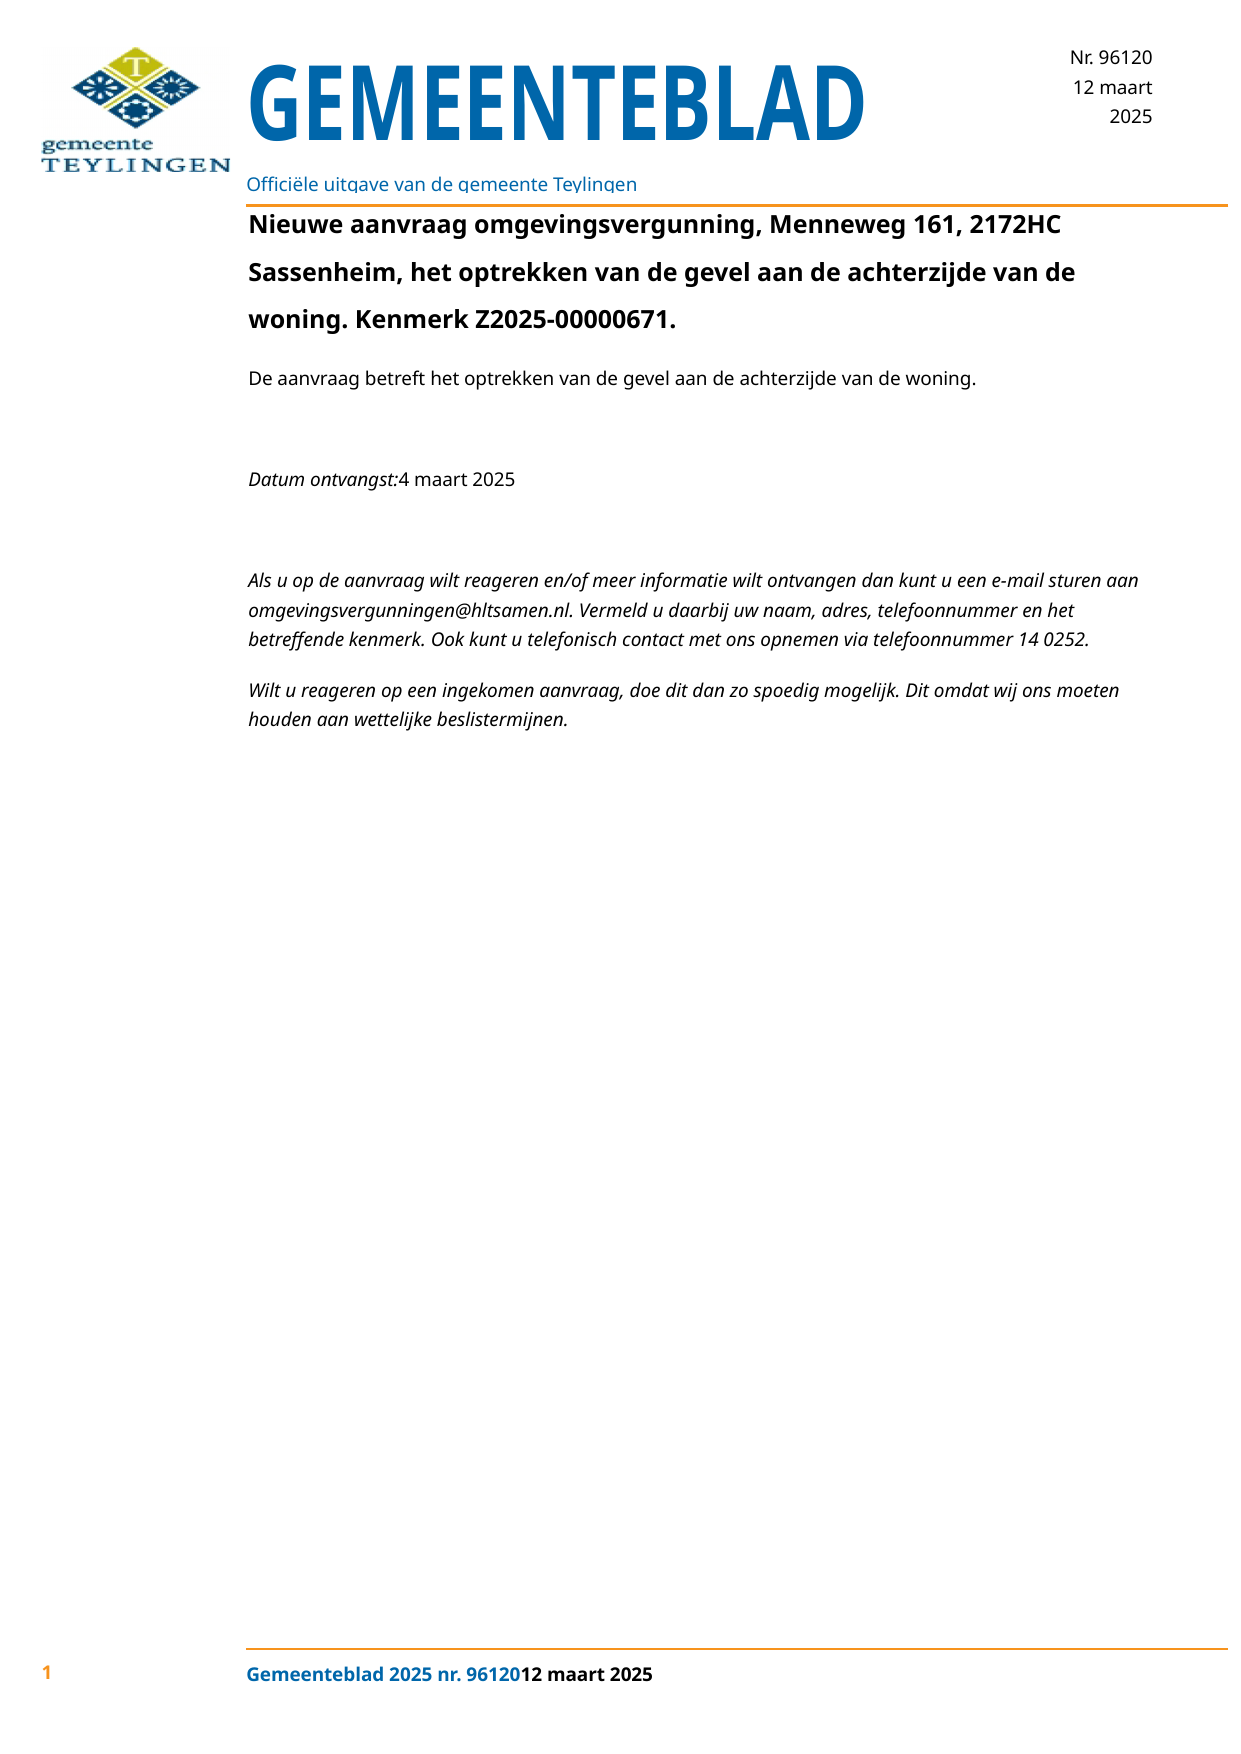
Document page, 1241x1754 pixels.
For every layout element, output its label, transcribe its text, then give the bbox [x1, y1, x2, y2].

text Nieuwe aanvraag omgevingsvergunning, Menneweg 161, 2172HC Sassenheim, het optrekken van de gevel aan de achterzijde van de woning. Kenmerk Z2025-00000671. [248, 207, 1152, 336]
picture [41, 47, 231, 172]
text Datum ontvangst:4 maart 2025 [248, 466, 1152, 492]
text Wilt u reageren op een ingekomen aanvraag, doe dit dan zo spoedig mogelijk. Dit omdat wij ons moeten houden aan wettelijke beslistermijnen. [248, 677, 1152, 732]
text De aanvraag betreft het optrekken van de gevel aan de achterzijde van de woning. [248, 366, 1152, 391]
text Als u op de aanvraag wilt reageren en/of meer informatie wilt ontvangen dan kunt u een e-mail sturen aan omgevingsvergunningen@hltsamen.nl. Vermeld u daarbij uw naam, adres, telefoonnummer en het betreffende kenmerk. Ook kunt u telefonisch contact met ons opnemen via telefoonnummer 14 0252. [248, 567, 1152, 652]
